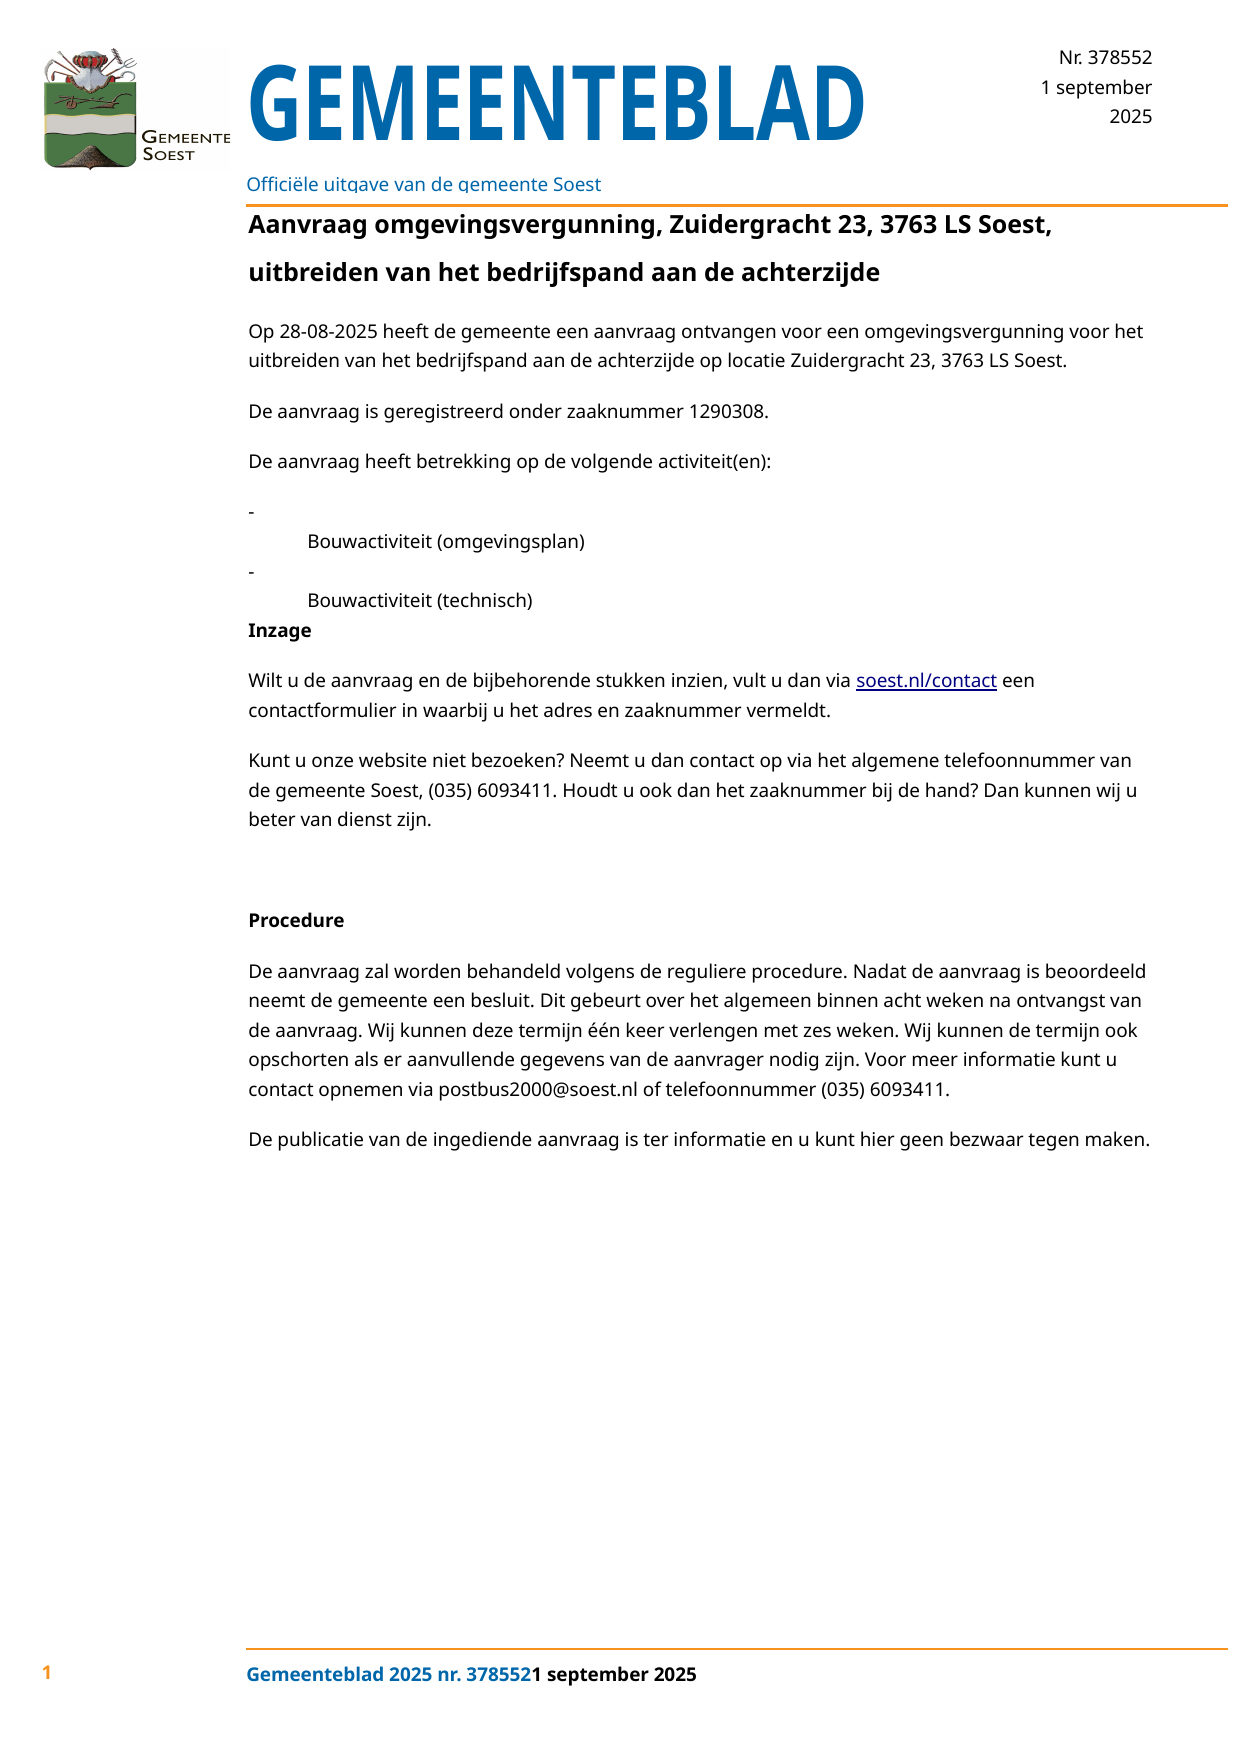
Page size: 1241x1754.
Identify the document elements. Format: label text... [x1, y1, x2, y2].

text Aanvraag omgevingsvergunning, Zuidergracht 23, 3763 LS Soest, uitbreiden van het bedrijfspand aan de achterzijde [248, 207, 1152, 288]
list Bouwactiviteit (omgevingsplan) [248, 528, 1152, 554]
text De aanvraag zal worden behandeld volgens de reguliere procedure. Nadat de aanvraag is beoordeeld neemt de gemeente een besluit. Dit gebeurt over het algemeen binnen acht weken na ontvangst van de aanvraag. Wij kunnen deze termijn één keer verlengen met zes weken. Wij kunnen de termijn ook opschorten als er aanvullende gegevens van de aanvrager nodig zijn. Voor meer informatie kunt u contact opnemen via postbus2000@soest.nl of telefoonnummer (035) 6093411. [248, 958, 1152, 1102]
text Inzage [248, 617, 1152, 643]
text De aanvraag heeft betrekking op de volgende activiteit(en): [248, 448, 1152, 474]
picture [41, 47, 231, 172]
text Op 28-08-2025 heeft de gemeente een aanvraag ontvangen voor een omgevingsvergunning voor het uitbreiden van het bedrijfspand aan de achterzijde op locatie Zuidergracht 23, 3763 LS Soest. [248, 318, 1152, 373]
text Kunt u onze website niet bezoeken? Neemt u dan contact op via het algemene telefoonnummer van de gemeente Soest, (035) 6093411. Houdt u ook dan het zaaknummer bij de hand? Dan kunnen wij u beter van dienst zijn. [248, 747, 1152, 832]
text Wilt u de aanvraag en de bijbehorende stukken inzien, vult u dan via soest.nl/contact een contactformulier in waarbij u het adres en zaaknummer vermeldt. [248, 667, 1152, 723]
text De aanvraag is geregistreerd onder zaaknummer 1290308. [248, 398, 1152, 424]
list Bouwactiviteit (technisch) [248, 587, 1152, 613]
text De publicatie van de ingediende aanvraag is ter informatie en u kunt hier geen bezwaar tegen maken. [248, 1127, 1152, 1152]
text Procedure [248, 907, 1152, 933]
